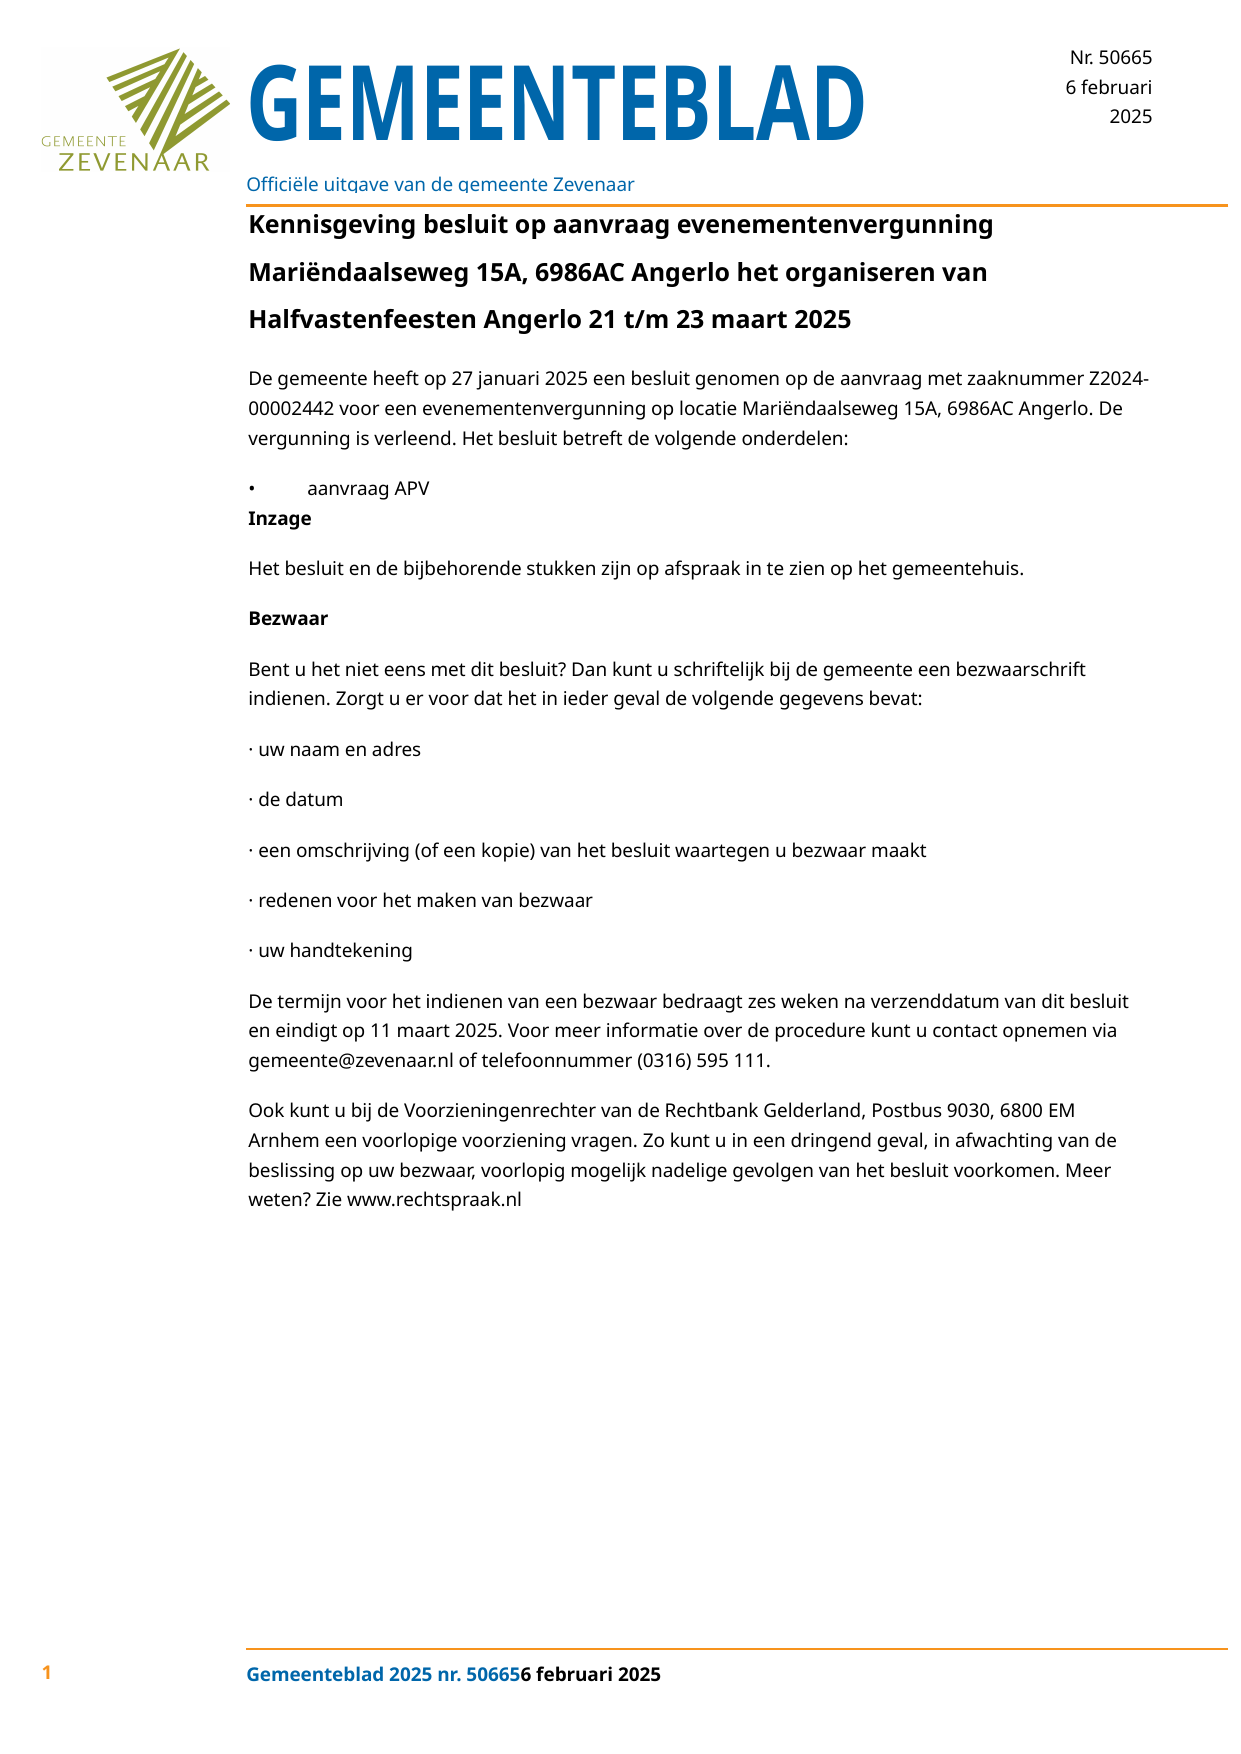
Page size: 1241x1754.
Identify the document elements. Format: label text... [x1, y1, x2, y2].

text · uw naam en adres [248, 736, 1152, 762]
text De gemeente heeft op 27 januari 2025 een besluit genomen op de aanvraag met zaaknummer Z2024-00002442 voor een evenementenvergunning op locatie Mariëndaalseweg 15A, 6986AC Angerlo. De vergunning is verleend. Het besluit betreft de volgende onderdelen: [248, 366, 1152, 450]
list aanvraag APV [248, 475, 1152, 501]
text Kennisgeving besluit op aanvraag evenementenvergunning Mariëndaalseweg 15A, 6986AC Angerlo het organiseren van Halfvastenfeesten Angerlo 21 t/m 23 maart 2025 [248, 207, 1152, 336]
text Inzage [248, 505, 1152, 530]
text · uw handtekening [248, 938, 1152, 963]
text · de datum [248, 786, 1152, 812]
text · redenen voor het maken van bezwaar [248, 887, 1152, 913]
text Het besluit en de bijbehorende stukken zijn op afspraak in te zien op het gemeentehuis. [248, 555, 1152, 581]
text De termijn voor het indienen van een bezwaar bedraagt zes weken na verzenddatum van dit besluit en eindigt op 11 maart 2025. Voor meer informatie over de procedure kunt u contact opnemen via gemeente@zevenaar.nl of telefoonnummer (0316) 595 111. [248, 988, 1152, 1073]
text Bent u het niet eens met dit besluit? Dan kunt u schriftelijk bij de gemeente een bezwaarschrift indienen. Zorgt u er voor dat het in ieder geval de volgende gegevens bevat: [248, 656, 1152, 711]
picture [41, 47, 231, 172]
text · een omschrijving (of een kopie) van het besluit waartegen u bezwaar maakt [248, 837, 1152, 862]
text Ook kunt u bij de Voorzieningenrechter van de Rechtbank Gelderland, Postbus 9030, 6800 EM Arnhem een voorlopige voorziening vragen. Zo kunt u in een dringend geval, in afwachting van de beslissing op uw bezwaar, voorlopig mogelijk nadelige gevolgen van het besluit voorkomen. Meer weten? Zie www.rechtspraak.nl [248, 1098, 1152, 1212]
text Bezwaar [248, 606, 1152, 631]
